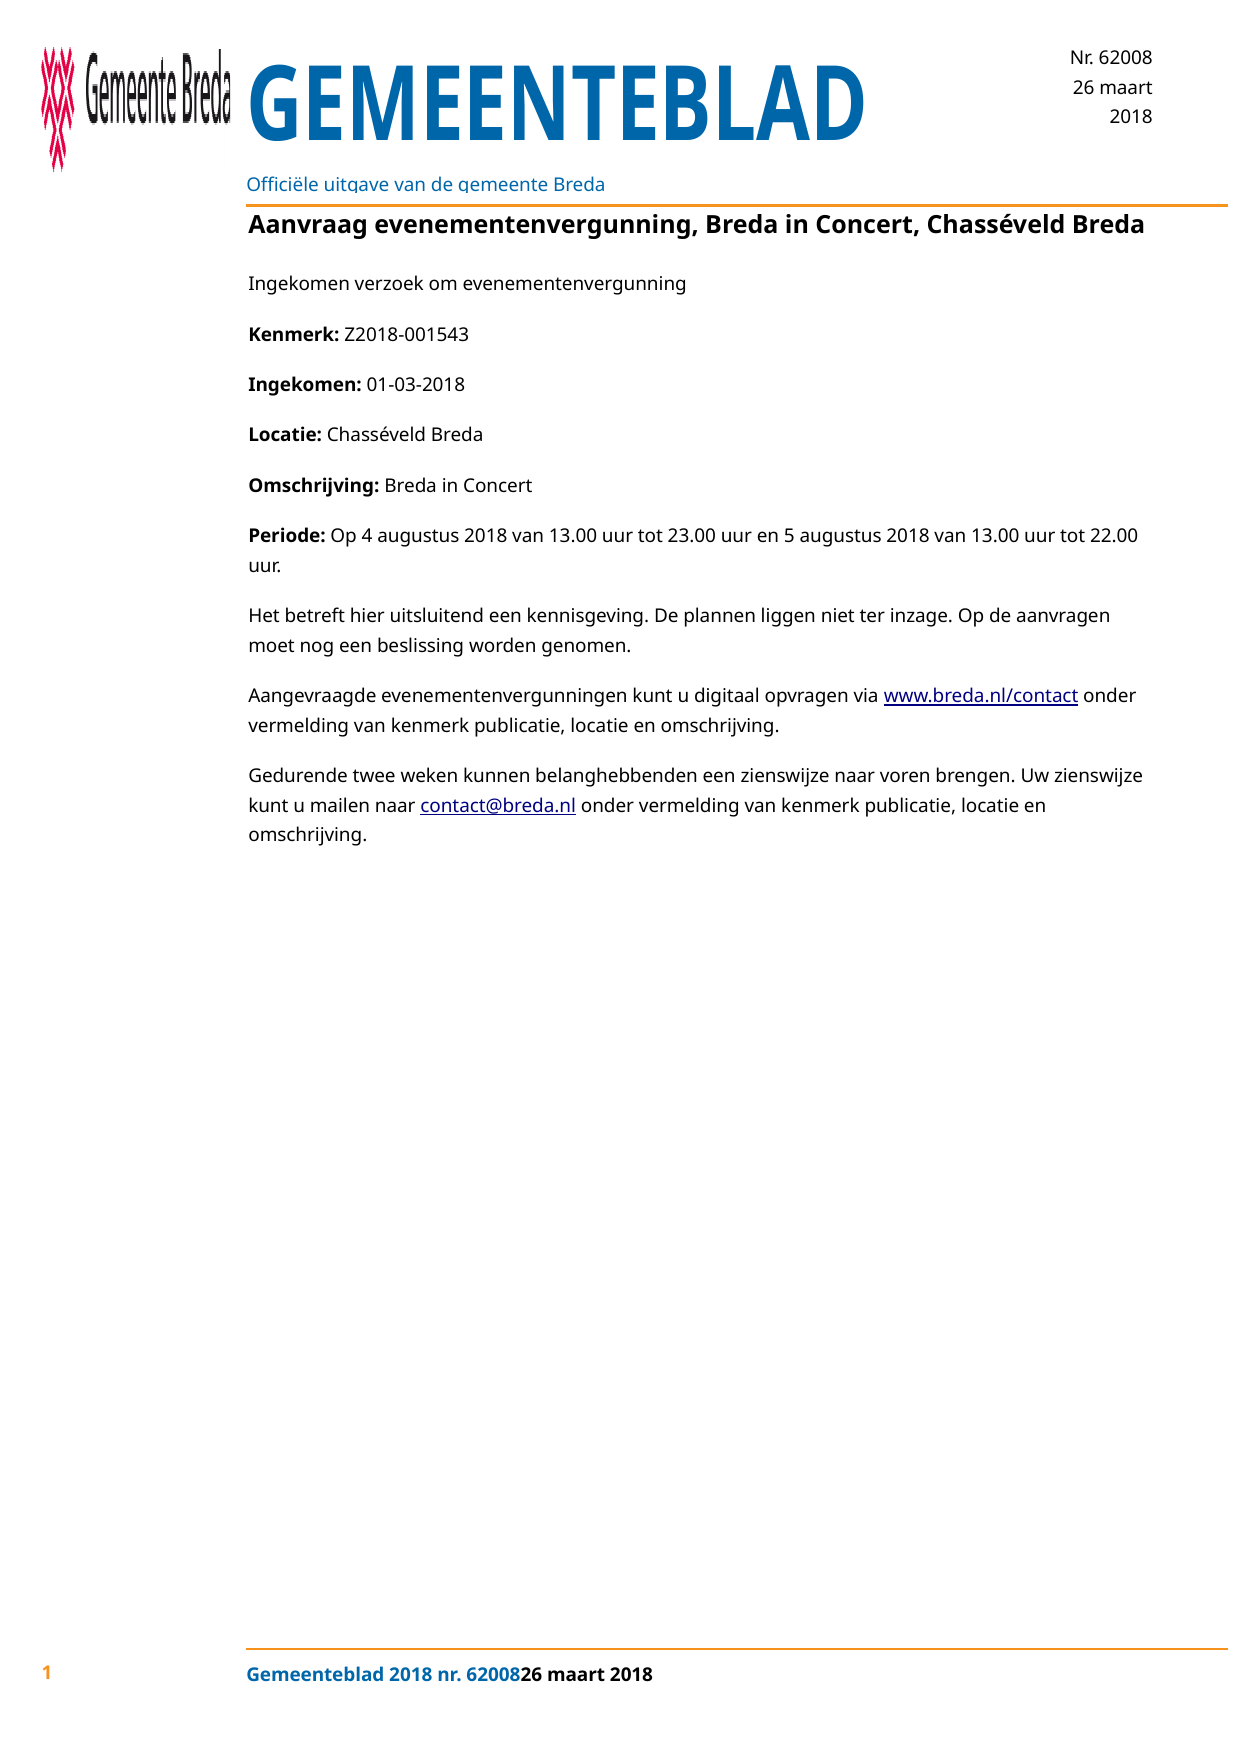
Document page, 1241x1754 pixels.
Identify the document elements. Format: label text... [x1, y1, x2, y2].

picture [41, 47, 231, 172]
text Omschrijving: Breda in Concert [248, 472, 1152, 498]
text Periode: Op 4 augustus 2018 van 13.00 uur tot 23.00 uur en 5 augustus 2018 van 13.00 uur tot 22.00 uur. [248, 522, 1152, 578]
text Het betreft hier uitsluitend een kennisgeving. De plannen liggen niet ter inzage. Op de aanvragen moet nog een beslissing worden genomen. [248, 602, 1152, 658]
text Locatie: Chasséveld Breda [248, 422, 1152, 447]
text Aanvraag evenementenvergunning, Breda in Concert, Chasséveld Breda [248, 207, 1152, 241]
text Ingekomen verzoek om evenementenvergunning [248, 270, 1152, 296]
text Ingekomen: 01-03-2018 [248, 371, 1152, 397]
text Gedurende twee weken kunnen belanghebbenden een zienswijze naar voren brengen. Uw zienswijze kunt u mailen naar contact@breda.nl onder vermelding van kenmerk publicatie, locatie en omschrijving. [248, 762, 1152, 847]
text Kenmerk: Z2018-001543 [248, 321, 1152, 346]
text Aangevraagde evenementenvergunningen kunt u digitaal opvragen via www.breda.nl/contact onder vermelding van kenmerk publicatie, locatie en omschrijving. [248, 682, 1152, 738]
